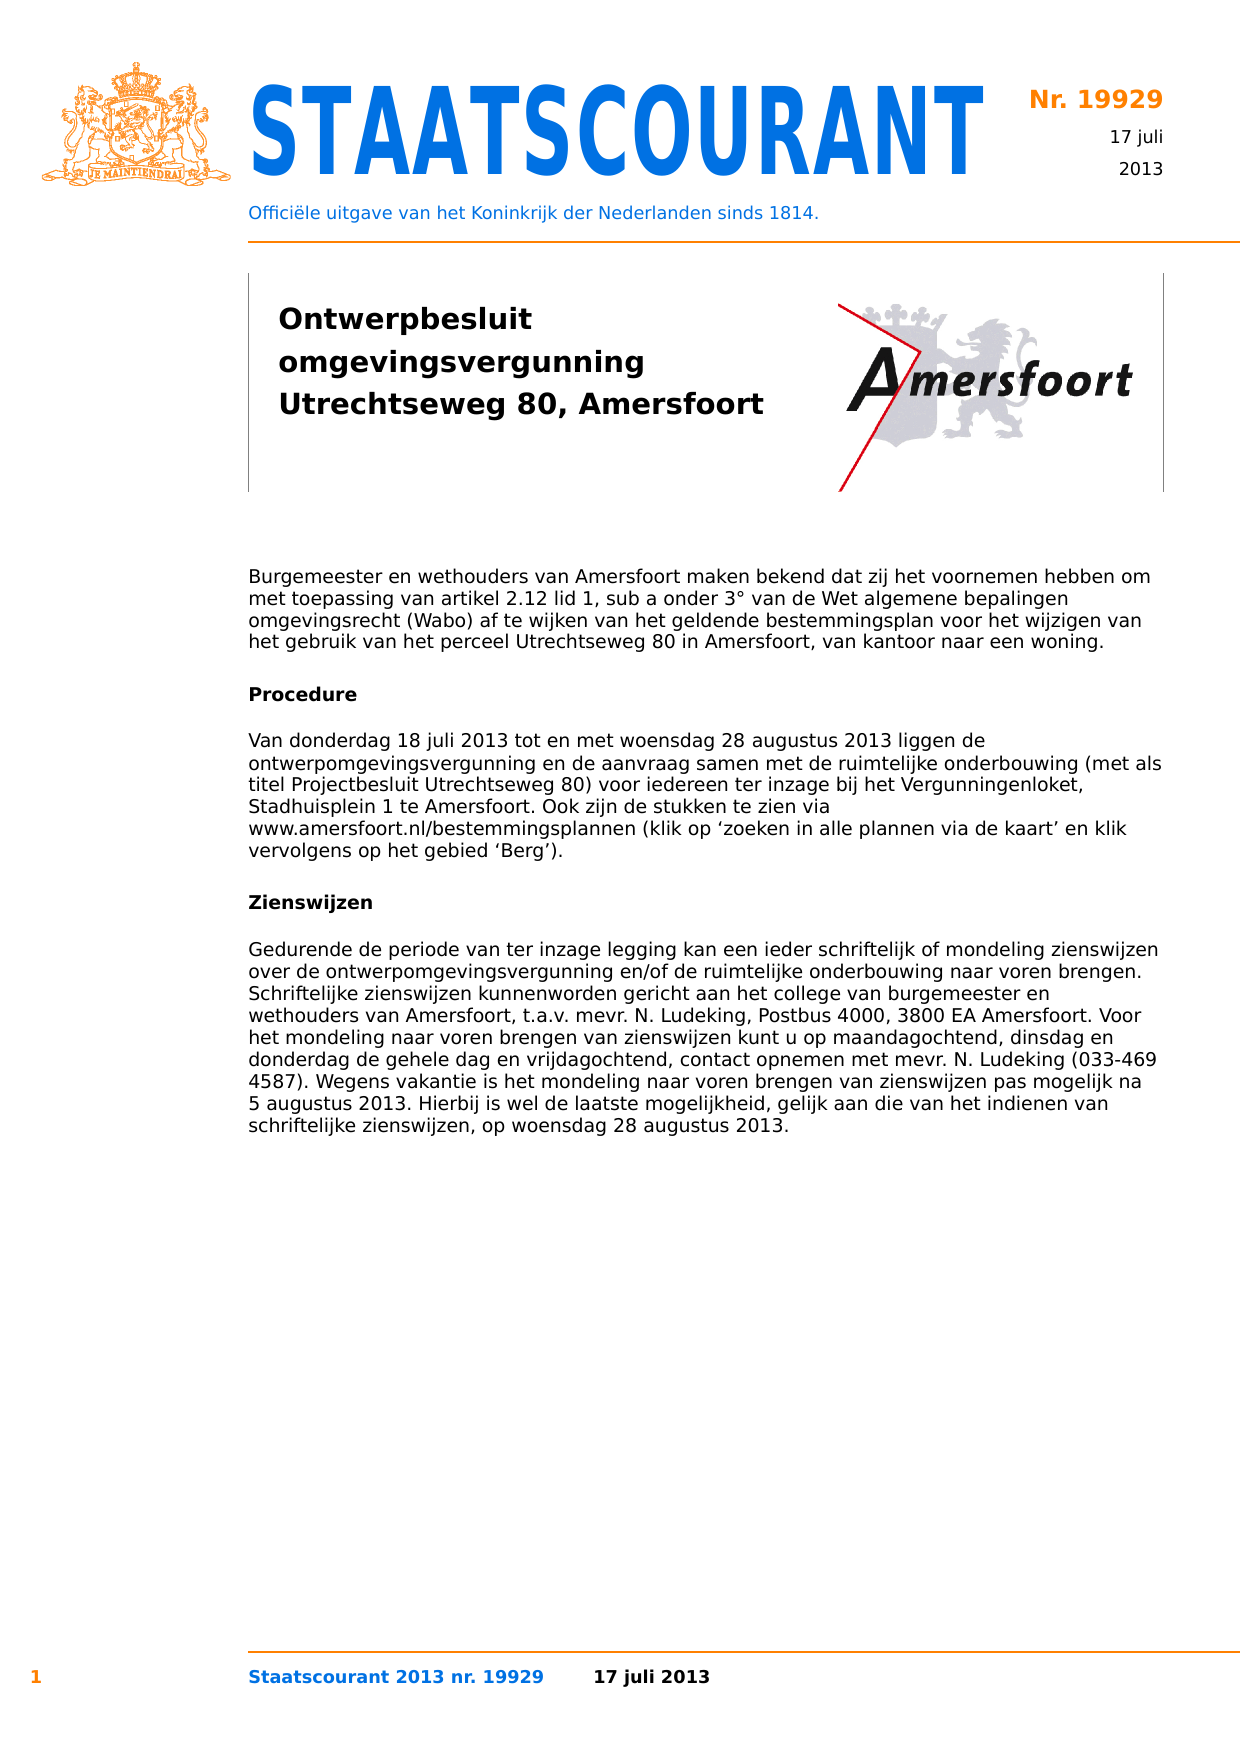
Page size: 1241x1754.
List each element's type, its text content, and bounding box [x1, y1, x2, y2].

table_cell 17 juli [998, 121, 1240, 153]
text Van donderdag 18 juli 2013 tot en met woensdag 28 augustus 2013 liggen de ontwerpomgevingsvergunning en de aanvraag samen met de ruimtelijke onderbouwing (met als titel Projectbesluit Utrechtseweg 80) voor iedereen ter inzage bij het Vergunningenloket, Stadhuisplein 1 te Amersfoort. Ook zijn de stukken te zien via www.amersfoort.nl/bestemmingsplannen (klik op ‘zoeken in alle plannen via de kaart’ en klik vervolgens op het gebied ‘Berg’). [248, 730, 1163, 862]
table_header STAATSCOURANT [248, 62, 998, 203]
subtitle Ontwerpbesluit omgevingsvergunning Utrechtseweg 80, Amersfoort [249, 273, 1163, 492]
table_header Nr. 19929 [998, 62, 1240, 121]
text Gedurende de periode van ter inzage legging kan een ieder schriftelijk of mondeling zienswijzen over de ontwerpomgevingsvergunning en/of de ruimtelijke onderbouwing naar voren brengen. Schriftelijke zienswijzen kunnenworden gericht aan het college van burgemeester en wethouders van Amersfoort, t.a.v. mevr. N. Ludeking, Postbus 4000, 3800 EA Amersfoort. Voor het mondeling naar voren brengen van zienswijzen kunt u op maandagochtend, dinsdag en donderdag de gehele dag en vrijdagochtend, contact opnemen met mevr. N. Ludeking (033-469 4587). Wegens vakantie is het mondeling naar voren brengen van zienswijzen pas mogelijk na 5 augustus 2013. Hierbij is wel de laatste mogelijkheid, gelijk aan die van het indienen van schriftelijke zienswijzen, op woensdag 28 augustus 2013. [248, 939, 1163, 1137]
table_header [25, 62, 248, 241]
subtitle Procedure [248, 683, 1163, 705]
subtitle Zienswijzen [248, 892, 1163, 914]
table_cell 2013 [998, 153, 1240, 203]
table_cell Officiële uitgave van het Koninkrijk der Nederlanden sinds 1814. [248, 203, 1240, 241]
text Burgemeester en wethouders van Amersfoort maken bekend dat zij het voornemen hebben om met toepassing van artikel 2.12 lid 1, sub a onder 3° van de Wet algemene bepalingen omgevingsrecht (Wabo) af te wijken van het geldende bestemmingsplan voor het wijzigen van het gebruik van het perceel Utrechtseweg 80 in Amersfoort, van kantoor naar een woning. [248, 566, 1163, 653]
picture [838, 302, 1134, 492]
picture [41, 62, 231, 186]
